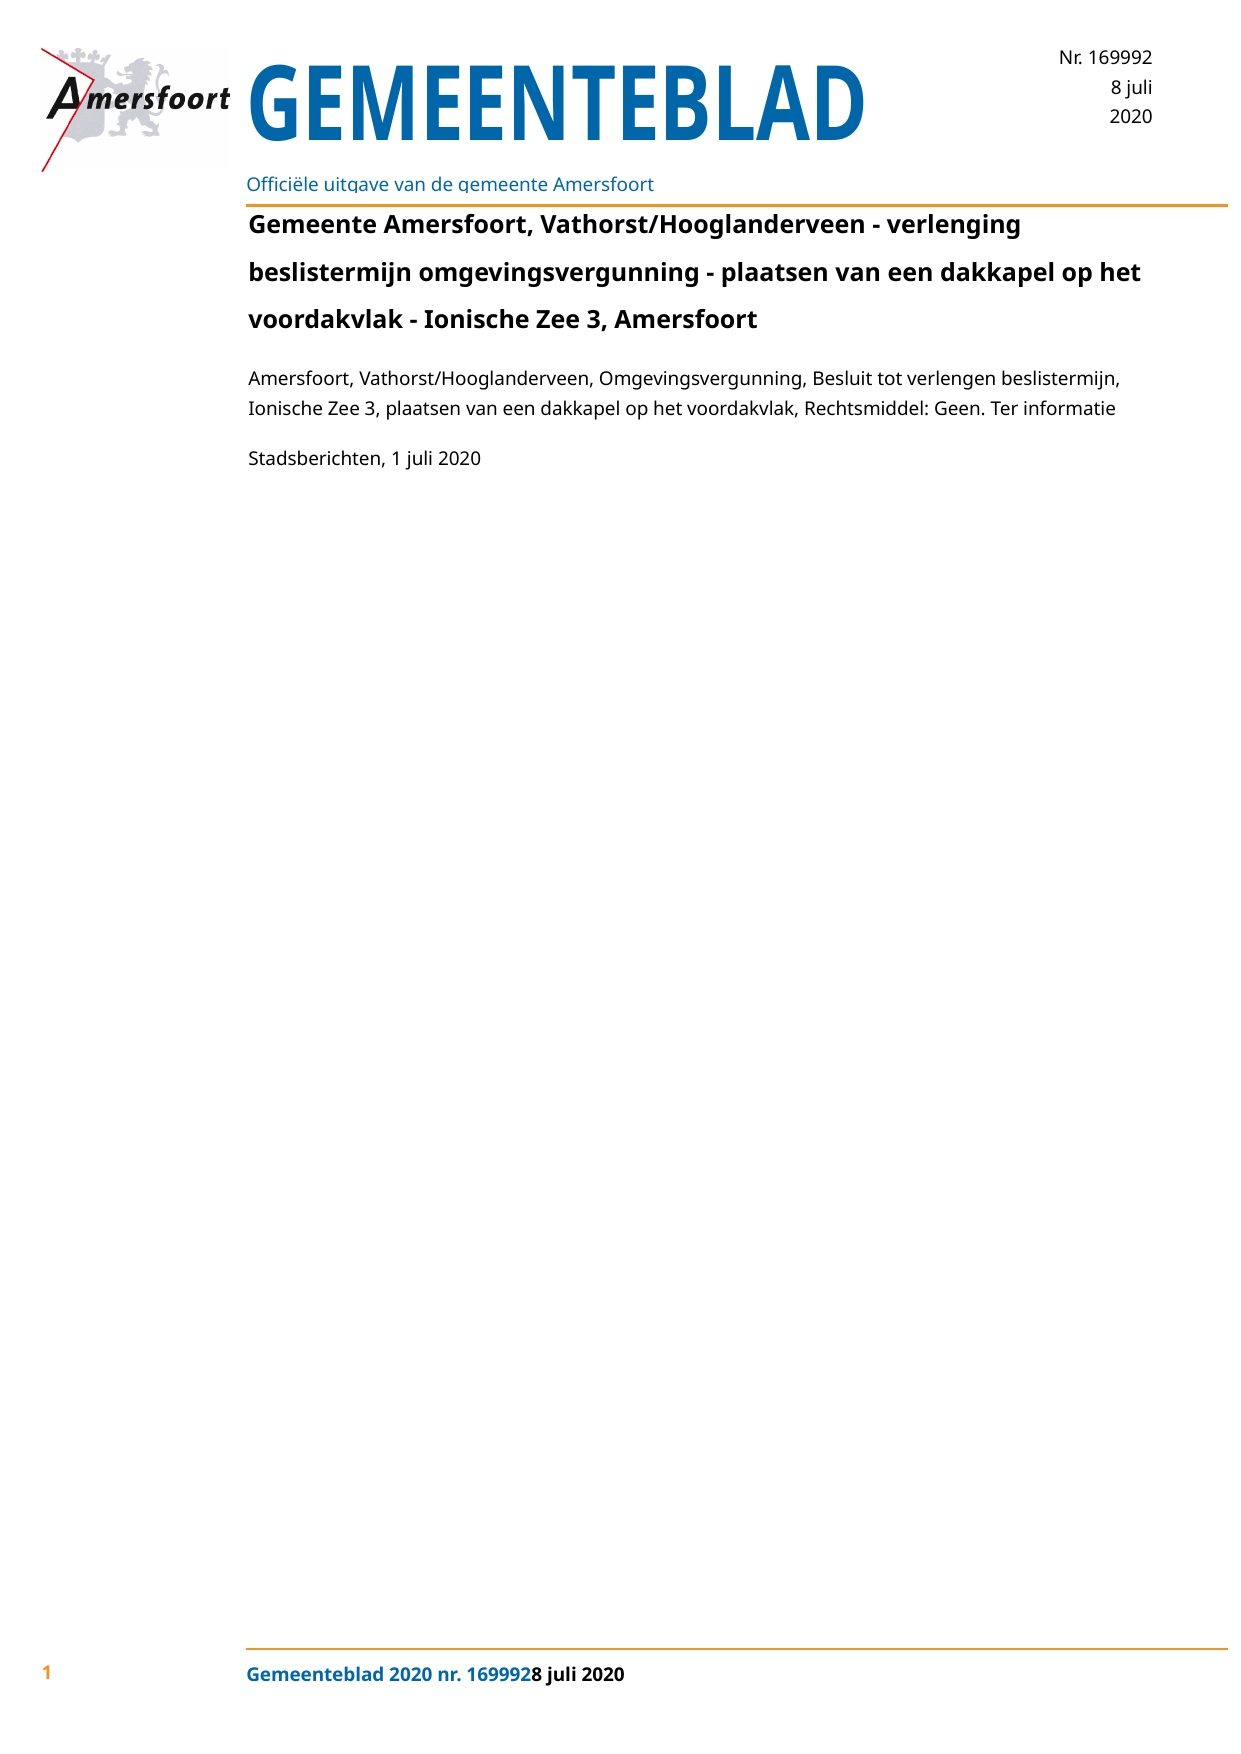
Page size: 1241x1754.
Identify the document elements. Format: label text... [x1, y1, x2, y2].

text Gemeente Amersfoort, Vathorst/Hooglanderveen - verlenging beslistermijn omgevingsvergunning - plaatsen van een dakkapel op het voordakvlak - Ionische Zee 3, Amersfoort [248, 207, 1152, 336]
text Stadsberichten, 1 juli 2020 [248, 446, 1152, 471]
text Amersfoort, Vathorst/Hooglanderveen, Omgevingsvergunning, Besluit tot verlengen beslistermijn, Ionische Zee 3, plaatsen van een dakkapel op het voordakvlak, Rechtsmiddel: Geen. Ter informatie [248, 366, 1152, 421]
picture [41, 47, 231, 172]
